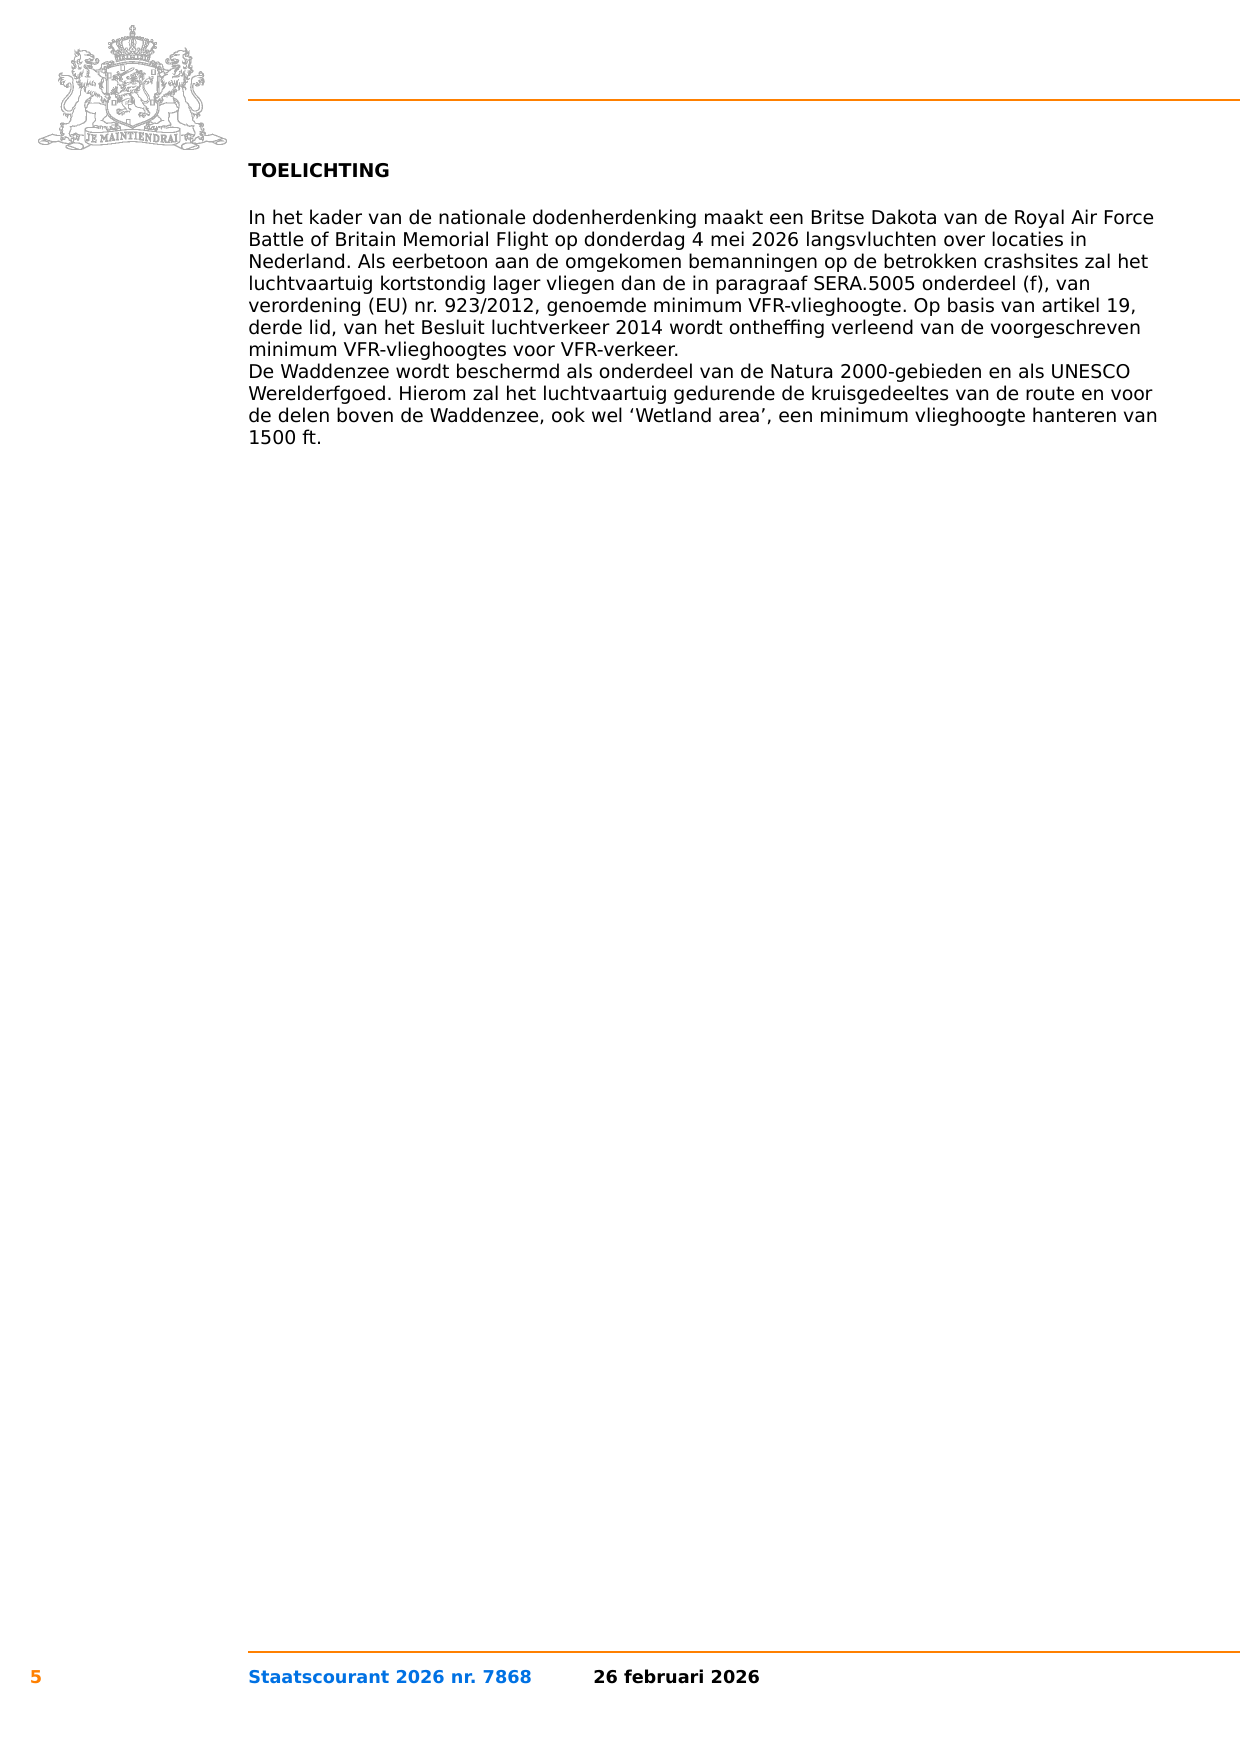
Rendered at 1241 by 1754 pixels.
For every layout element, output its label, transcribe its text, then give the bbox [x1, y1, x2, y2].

subtitle TOELICHTING [248, 160, 1163, 182]
picture [38, 25, 227, 150]
text De Waddenzee wordt beschermd als onderdeel van de Natura 2000-gebieden en als UNESCO Werelderfgoed. Hierom zal het luchtvaartuig gedurende de kruisgedeeltes van de route en voor de delen boven de Waddenzee, ook wel ‘Wetland area’, een minimum vlieghoogte hanteren van 1500 ft. [248, 361, 1163, 449]
text In het kader van de nationale dodenherdenking maakt een Britse Dakota van de Royal Air Force Battle of Britain Memorial Flight op donderdag 4 mei 2026 langsvluchten over locaties in Nederland. Als eerbetoon aan de omgekomen bemanningen op de betrokken crashsites zal het luchtvaartuig kortstondig lager vliegen dan de in paragraaf SERA.5005 onderdeel (f), van verordening (EU) nr. 923/2012, genoemde minimum VFR-vlieghoogte. Op basis van artikel 19, derde lid, van het Besluit luchtverkeer 2014 wordt ontheffing verleend van de voorgeschreven minimum VFR-vlieghoogtes voor VFR-verkeer. [248, 207, 1163, 361]
